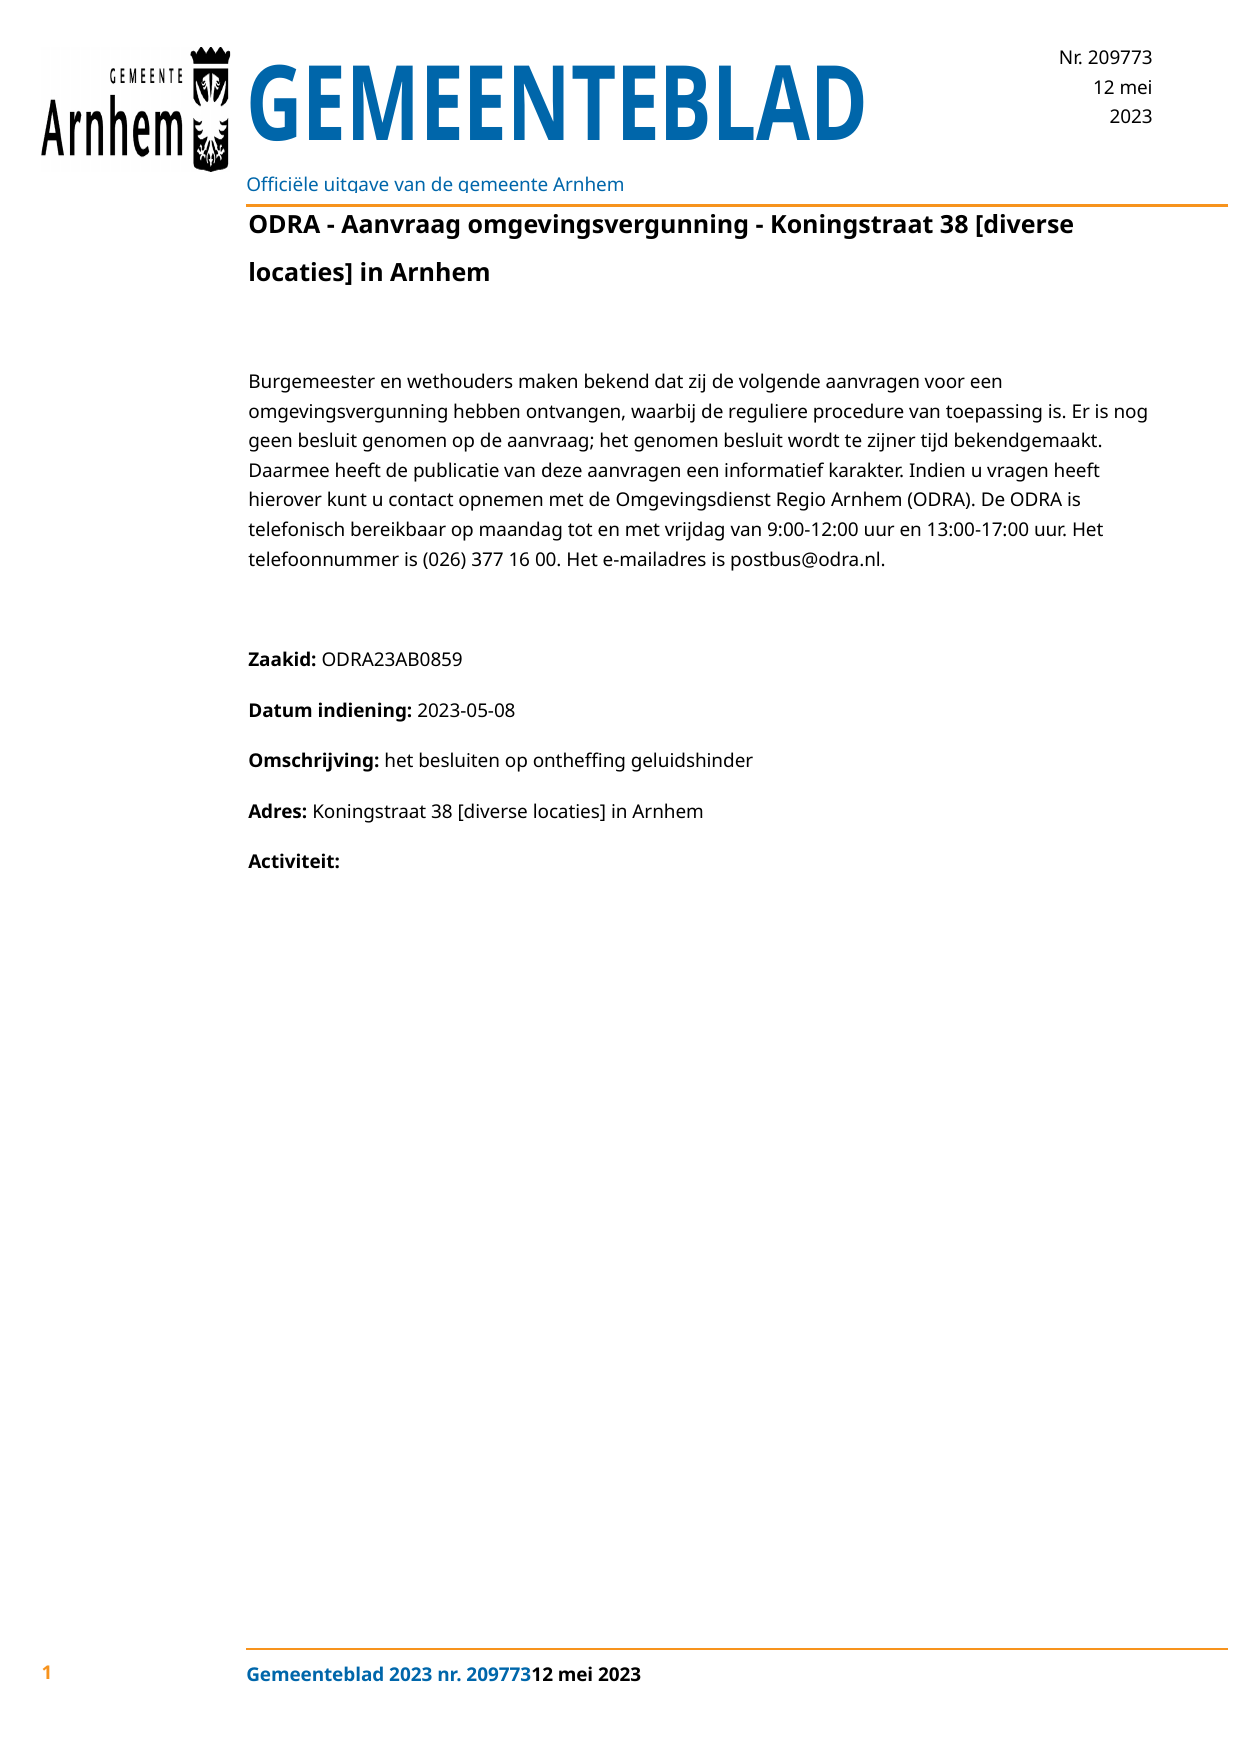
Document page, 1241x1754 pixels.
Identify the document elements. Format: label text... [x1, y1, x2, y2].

text Activiteit: [248, 848, 1152, 874]
text Burgemeester en wethouders maken bekend dat zij de volgende aanvragen voor een omgevingsvergunning hebben ontvangen, waarbij de reguliere procedure van toepassing is. Er is nog geen besluit genomen op de aanvraag; het genomen besluit wordt te zijner tijd bekendgemaakt. Daarmee heeft de publicatie van deze aanvragen een informatief karakter. Indien u vragen heeft hierover kunt u contact opnemen met de Omgevingsdienst Regio Arnhem (ODRA). De ODRA is telefonisch bereikbaar op maandag tot en met vrijdag van 9:00-12:00 uur en 13:00-17:00 uur. Het telefoonnummer is (026) 377 16 00. Het e-mailadres is postbus@odra.nl. [248, 368, 1152, 572]
text ODRA - Aanvraag omgevingsvergunning - Koningstraat 38 [diverse locaties] in Arnhem [248, 207, 1152, 288]
text Zaakid: ODRA23AB0859 [248, 647, 1152, 672]
text Omschrijving: het besluiten op ontheffing geluidshinder [248, 747, 1152, 773]
text Adres: Koningstraat 38 [diverse locaties] in Arnhem [248, 798, 1152, 824]
picture [41, 47, 231, 172]
text Datum indiening: 2023-05-08 [248, 697, 1152, 723]
